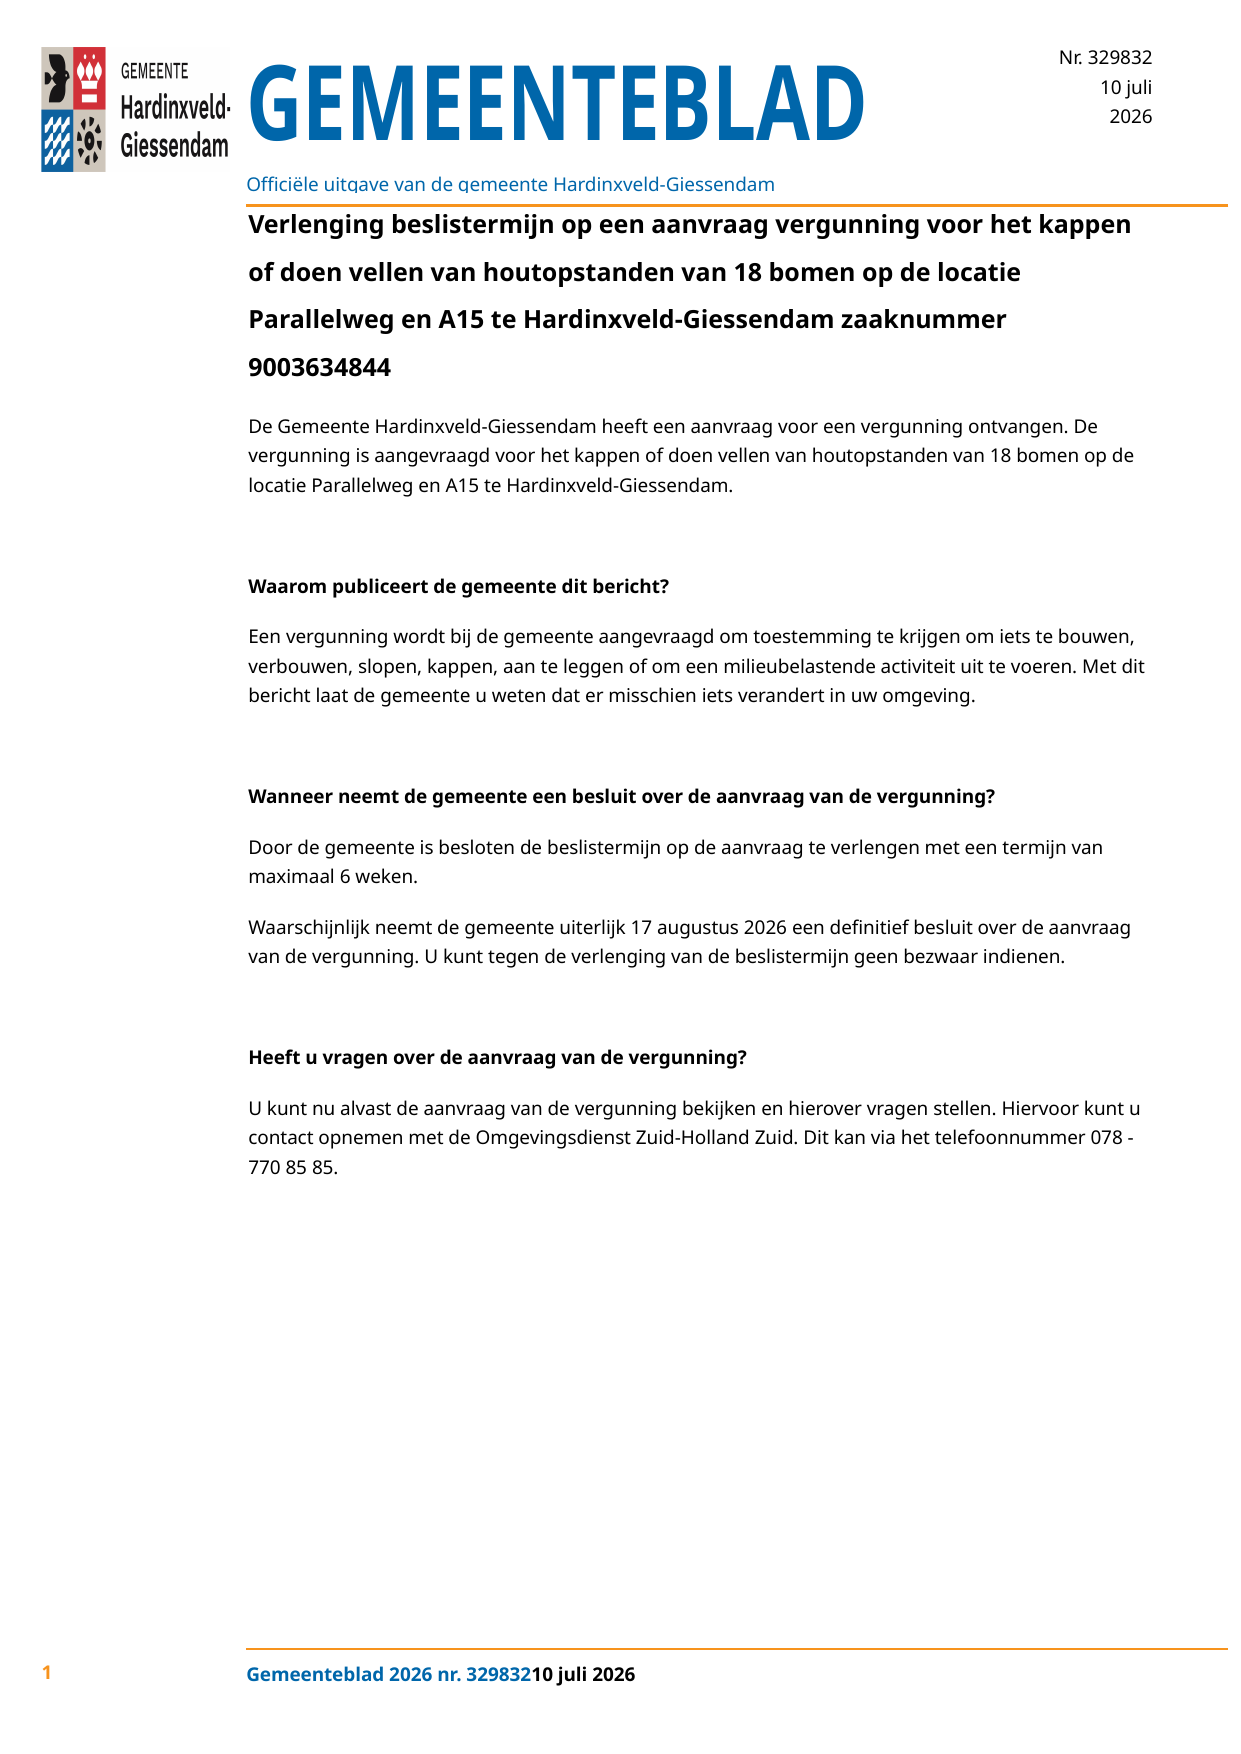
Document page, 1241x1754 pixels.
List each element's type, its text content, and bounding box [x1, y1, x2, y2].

text Wanneer neemt de gemeente een besluit over de aanvraag van de vergunning? [248, 783, 1152, 809]
text Heeft u vragen over de aanvraag van de vergunning? [248, 1044, 1152, 1070]
text Waarom publiceert de gemeente dit bericht? [248, 573, 1152, 599]
text U kunt nu alvast de aanvraag van de vergunning bekijken en hierover vragen stellen. Hiervoor kunt u contact opnemen met de Omgevingsdienst Zuid-Holland Zuid. Dit kan via het telefoonnummer 078 - 770 85 85. [248, 1095, 1152, 1180]
picture [41, 47, 231, 172]
text De Gemeente Hardinxveld-Giessendam heeft een aanvraag voor een vergunning ontvangen. De vergunning is aangevraagd voor het kappen of doen vellen van houtopstanden van 18 bomen op de locatie Parallelweg en A15 te Hardinxveld-Giessendam. [248, 413, 1152, 498]
text Verlenging beslistermijn op een aanvraag vergunning voor het kappen of doen vellen van houtopstanden van 18 bomen op de locatie Parallelweg en A15 te Hardinxveld-Giessendam zaaknummer 9003634844 [248, 207, 1152, 384]
text Door de gemeente is besloten de beslistermijn op de aanvraag te verlengen met een termijn van maximaal 6 weken. [248, 834, 1152, 889]
text Een vergunning wordt bij de gemeente aangevraagd om toestemming te krijgen om iets te bouwen, verbouwen, slopen, kappen, aan te leggen of om een milieubelastende activiteit uit te voeren. Met dit bericht laat de gemeente u weten dat er misschien iets verandert in uw omgeving. [248, 623, 1152, 708]
text Waarschijnlijk neemt de gemeente uiterlijk 17 augustus 2026 een definitief besluit over de aanvraag van de vergunning. U kunt tegen de verlenging van de beslistermijn geen bezwaar indienen. [248, 914, 1152, 969]
